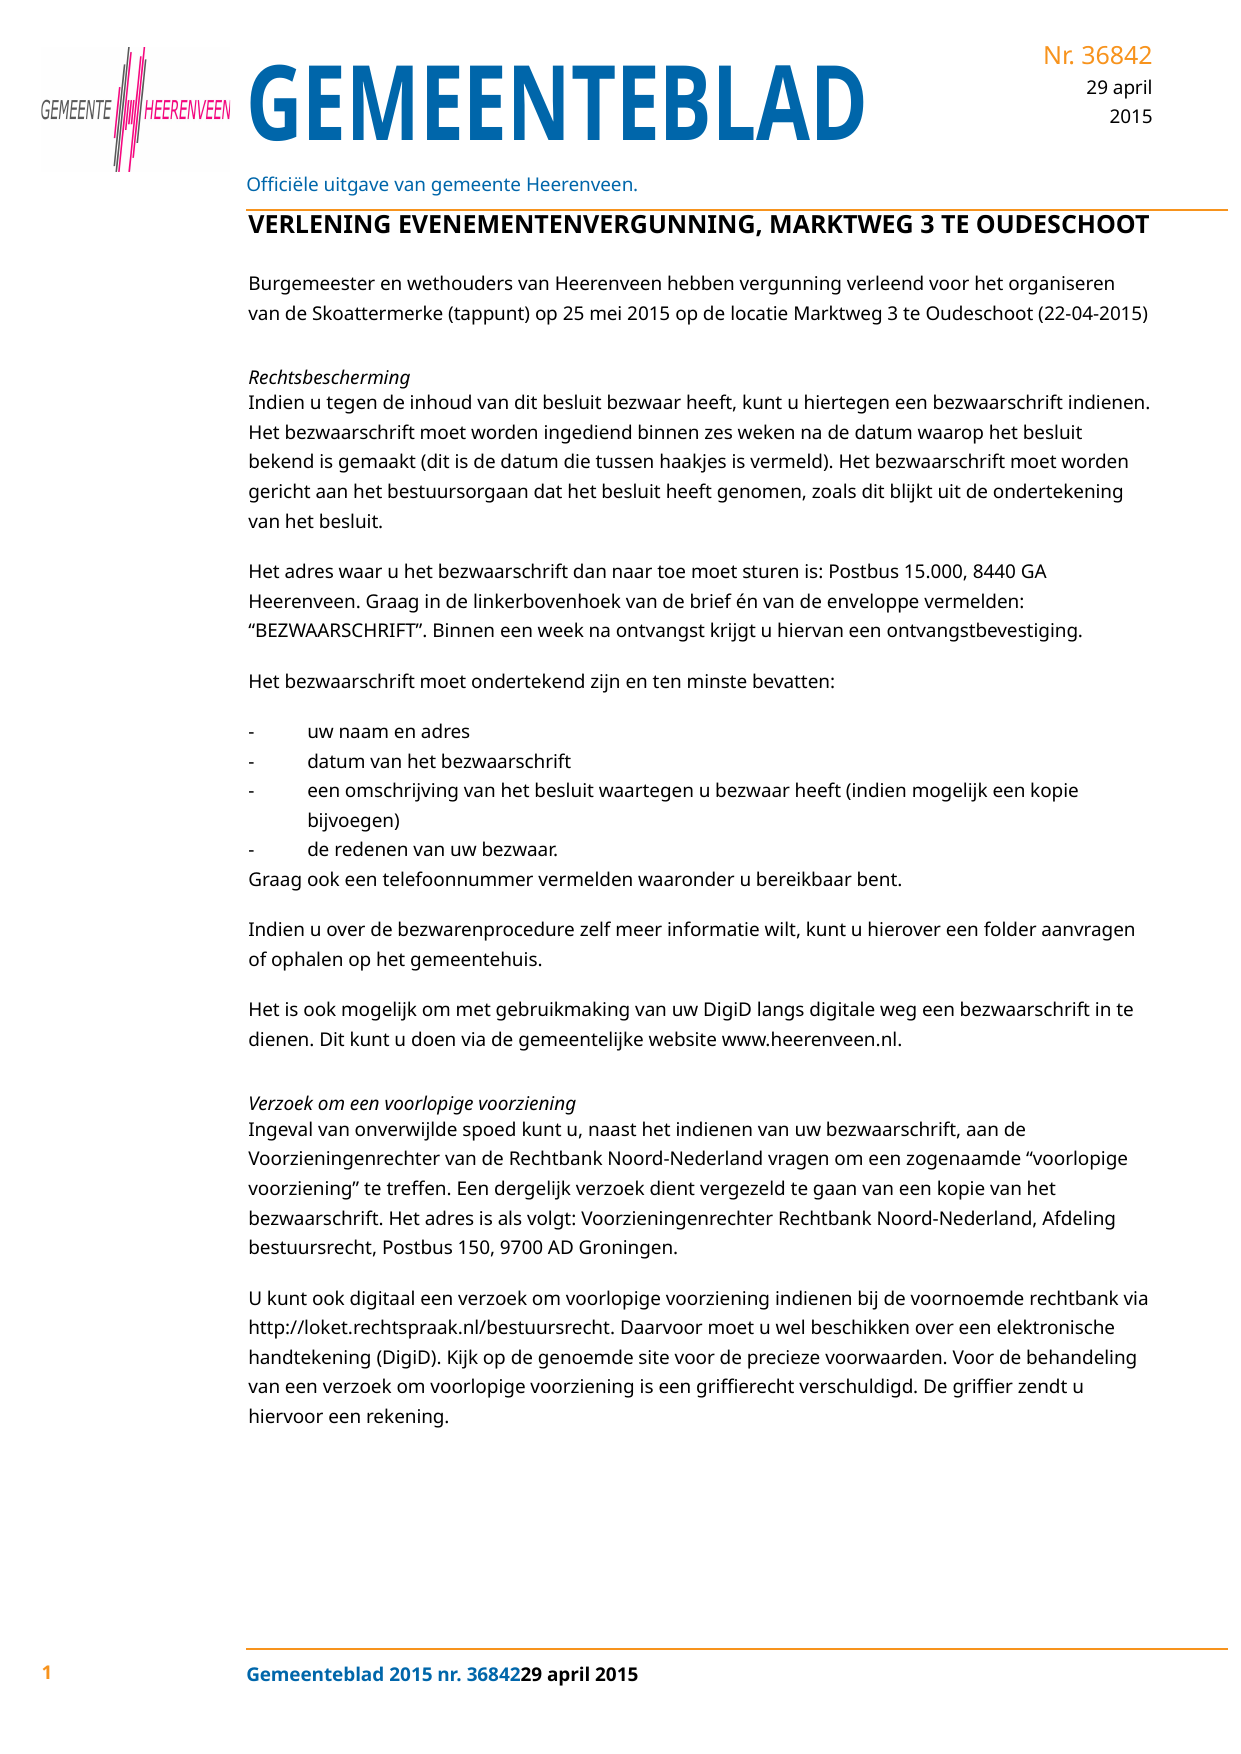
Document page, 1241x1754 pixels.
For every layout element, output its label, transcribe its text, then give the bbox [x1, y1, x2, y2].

list uw naam en adres [248, 718, 1152, 744]
text Indien u over de bezwarenprocedure zelf meer informatie wilt, kunt u hierover een folder aanvragen of ophalen op het gemeentehuis. [248, 917, 1152, 972]
text Indien u tegen de inhoud van dit besluit bezwaar heeft, kunt u hiertegen een bezwaarschrift indienen. Het bezwaarschrift moet worden ingediend binnen zes weken na de datum waarop het besluit bekend is gemaakt (dit is de datum die tussen haakjes is vermeld). Het bezwaarschrift moet worden gericht aan het bestuursorgaan dat het besluit heeft genomen, zoals dit blijkt uit de ondertekening van het besluit. [248, 389, 1152, 534]
text Graag ook een telefoonnummer vermelden waaronder u bereikbaar bent. [248, 866, 1152, 892]
text Burgemeester en wethouders van Heerenveen hebben vergunning verleend voor het organiseren van de Skoattermerke (tappunt) op 25 mei 2015 op de locatie Marktweg 3 te Oudeschoot (22-04-2015) [248, 270, 1152, 326]
text Het is ook mogelijk om met gebruikmaking van uw DigiD langs digitale weg een bezwaarschrift in te dienen. Dit kunt u doen via de gemeentelijke website www.heerenveen.nl. [248, 997, 1152, 1052]
text Het adres waar u het bezwaarschrift dan naar toe moet sturen is: Postbus 15.000, 8440 GA Heerenveen. Graag in de linkerbovenhoek van de brief én van de enveloppe vermelden: “BEZWAARSCHRIFT”. Binnen een week na ontvangst krijgt u hiervan een ontvangstbevestiging. [248, 558, 1152, 643]
picture [41, 47, 231, 172]
list de redenen van uw bezwaar. [248, 837, 1152, 862]
text VERLENING EVENEMENTENVERGUNNING, MARKTWEG 3 TE OUDESCHOOT [248, 211, 1152, 241]
text Het bezwaarschrift moet ondertekend zijn en ten minste bevatten: [248, 668, 1152, 694]
list een omschrijving van het besluit waartegen u bezwaar heeft (indien mogelijk een kopie bijvoegen) [248, 777, 1152, 833]
text U kunt ook digitaal een verzoek om voorlopige voorziening indienen bij de voornoemde rechtbank via http://loket.rechtspraak.nl/bestuursrecht. Daarvoor moet u wel beschikken over een elektronische handtekening (DigiD). Kijk op de genoemde site voor de precieze voorwaarden. Voor de behandeling van een verzoek om voorlopige voorziening is een griffierecht verschuldigd. De griffier zendt u hiervoor een rekening. [248, 1285, 1152, 1429]
text Verzoek om een voorlopige voorziening [248, 1090, 1152, 1116]
list datum van het bezwaarschrift [248, 748, 1152, 774]
text Ingeval van onverwijlde spoed kunt u, naast het indienen van uw bezwaarschrift, aan de Voorzieningenrechter van de Rechtbank Noord-Nederland vragen om een zogenaamde “voorlopige voorziening” te treffen. Een dergelijk verzoek dient vergezeld te gaan van een kopie van het bezwaarschrift. Het adres is als volgt: Voorzieningenrechter Rechtbank Noord-Nederland, Afdeling bestuursrecht, Postbus 150, 9700 AD Groningen. [248, 1116, 1152, 1260]
text Rechtsbescherming [248, 364, 1152, 389]
